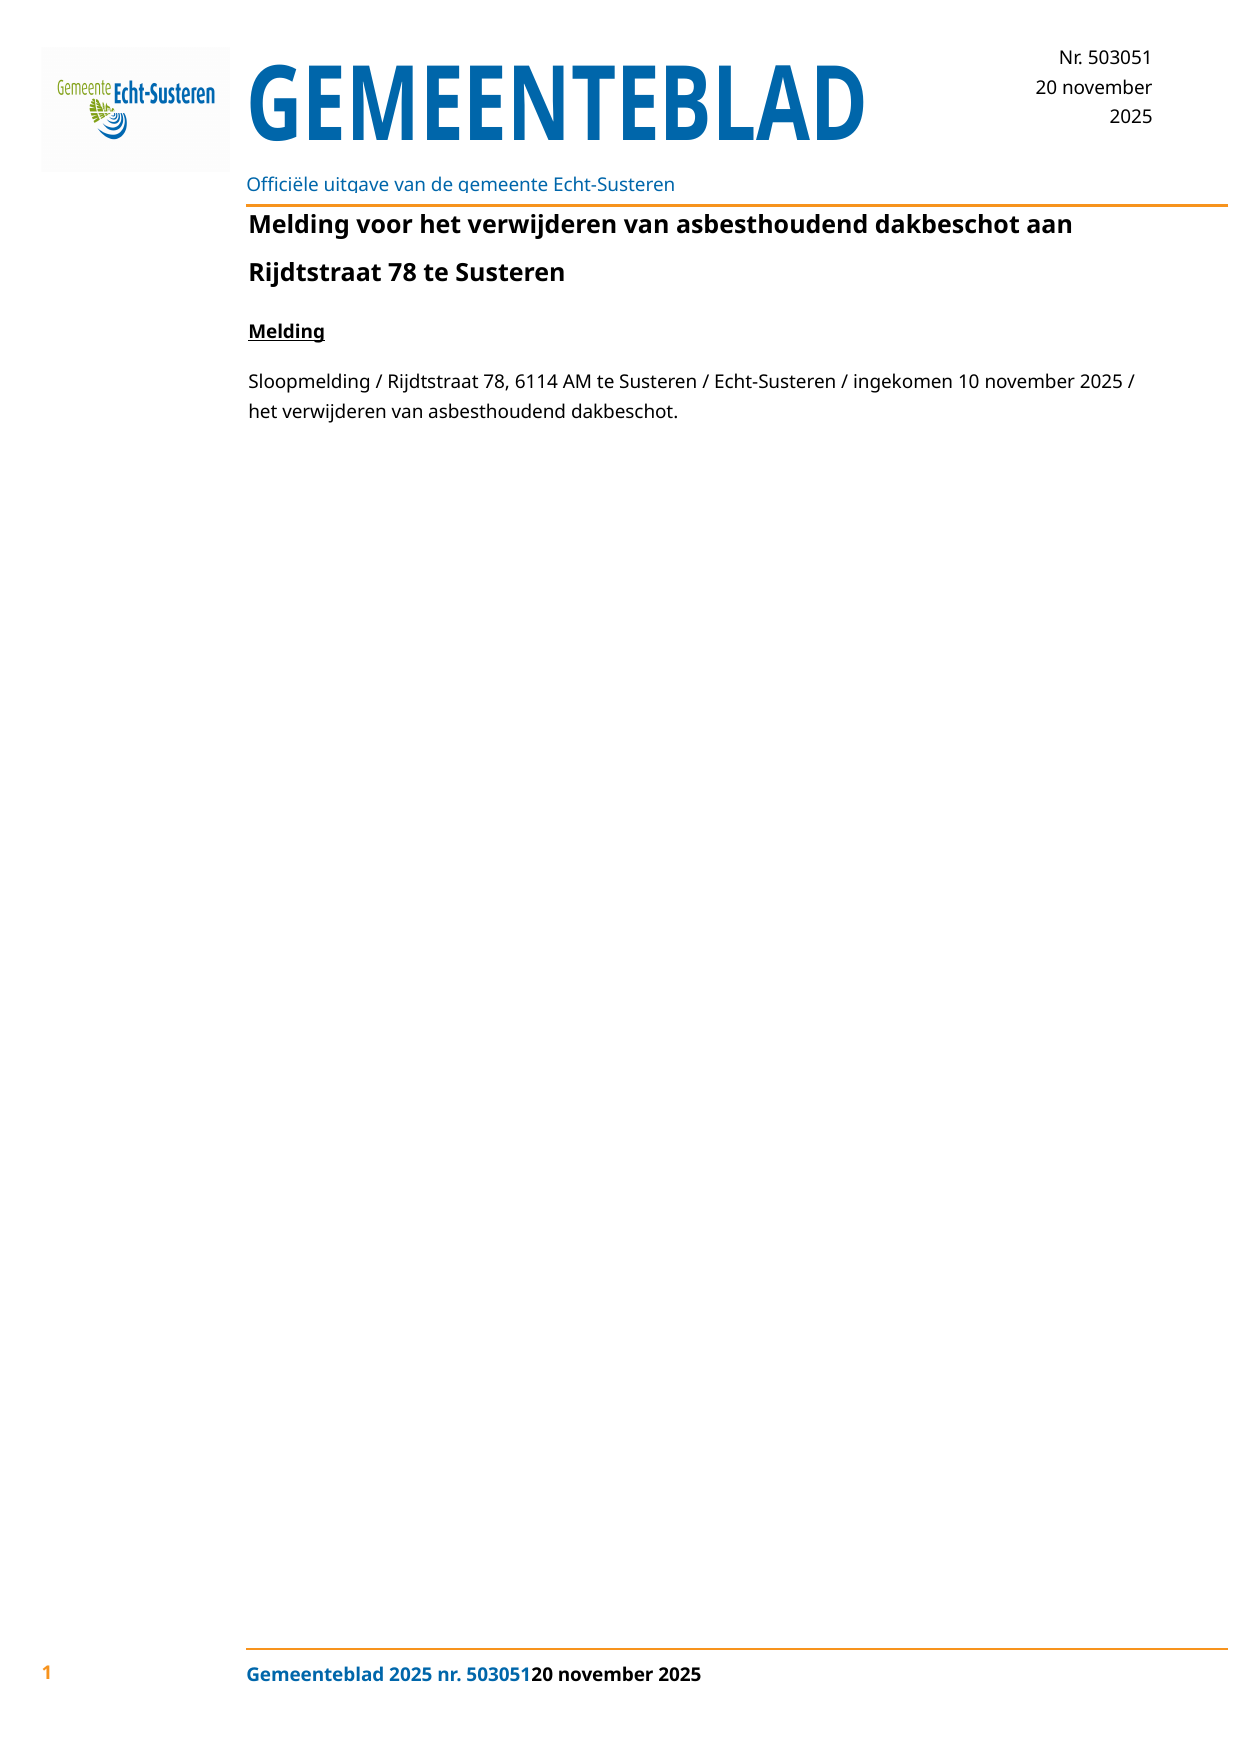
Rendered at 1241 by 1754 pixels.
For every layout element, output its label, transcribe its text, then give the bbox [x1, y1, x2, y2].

text Melding [248, 318, 1152, 344]
text Melding voor het verwijderen van asbesthoudend dakbeschot aan Rijdtstraat 78 te Susteren [248, 207, 1152, 288]
picture [41, 47, 231, 172]
text Sloopmelding / Rijdtstraat 78, 6114 AM te Susteren / Echt-Susteren / ingekomen 10 november 2025 / het verwijderen van asbesthoudend dakbeschot. [248, 368, 1152, 424]
